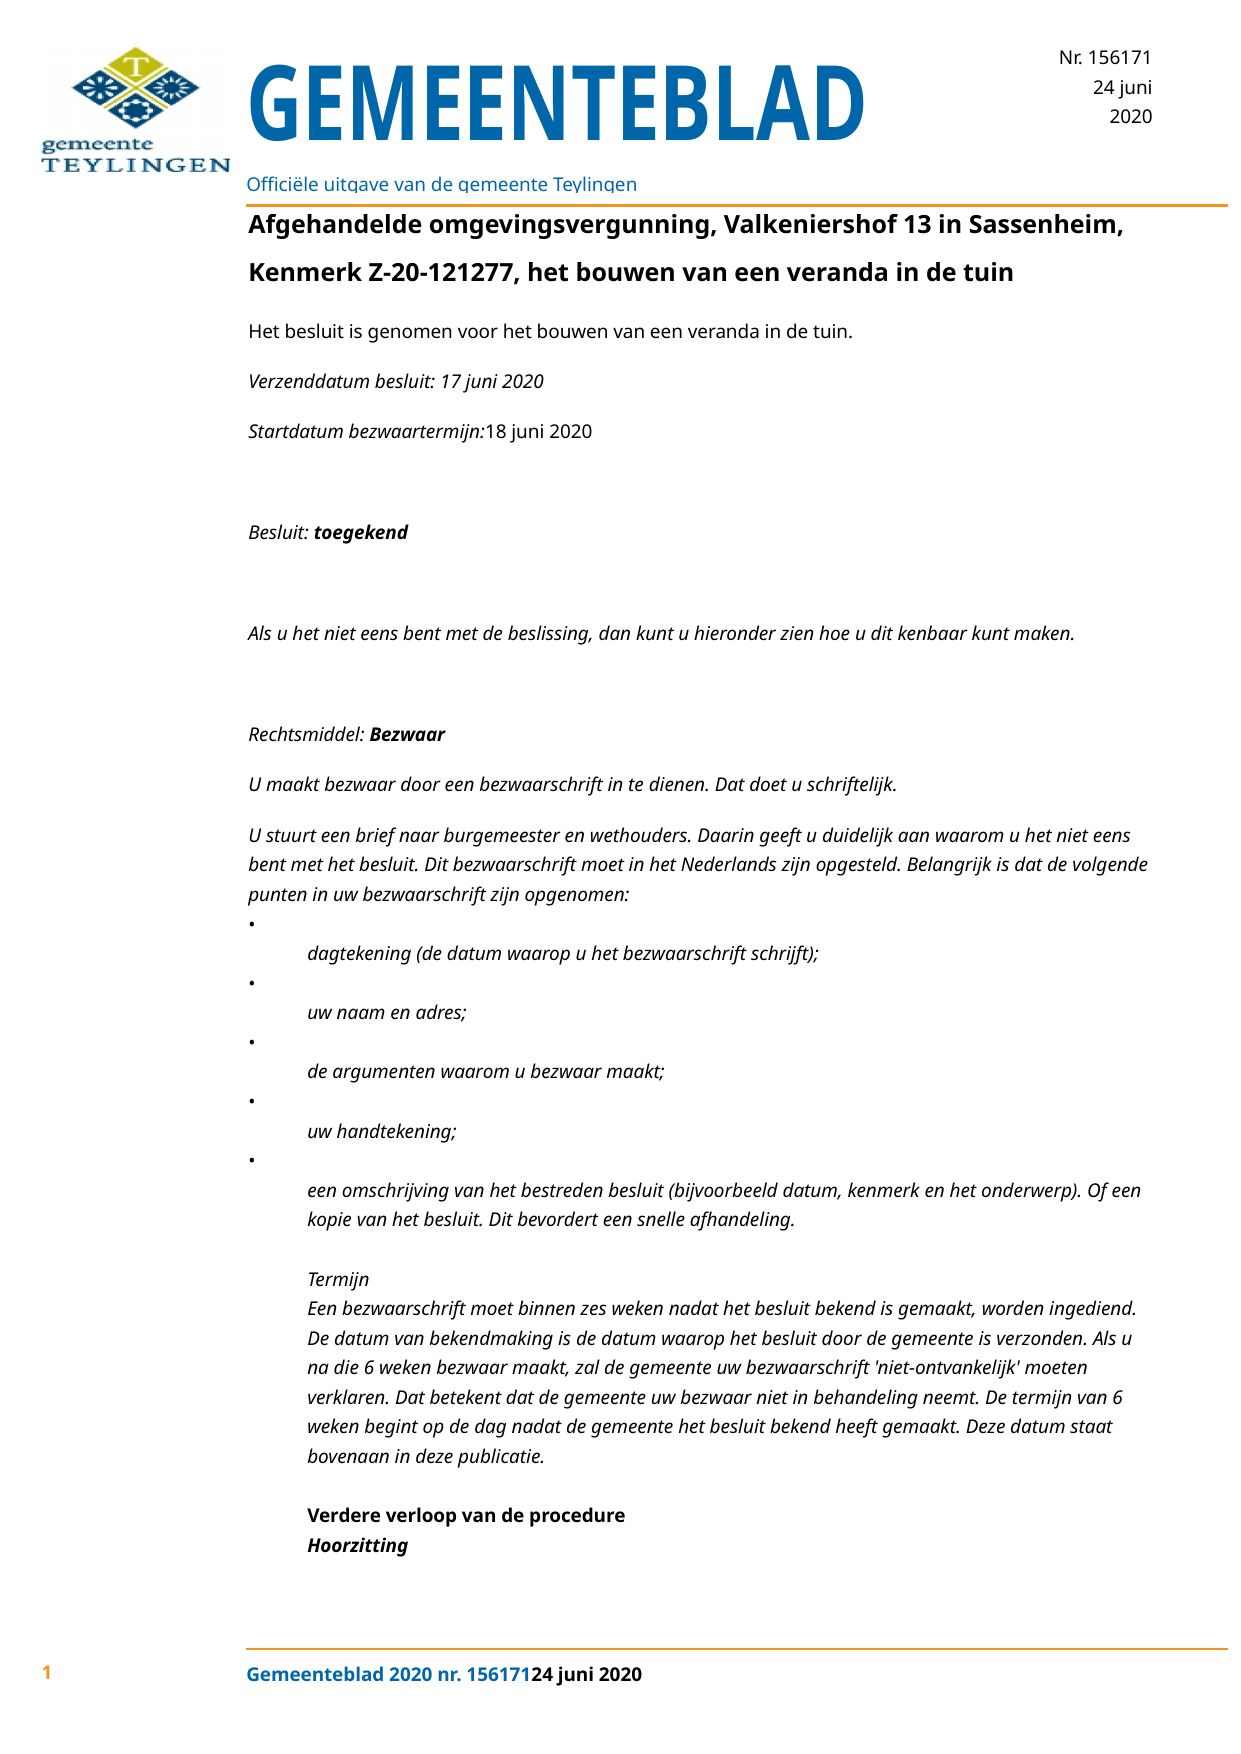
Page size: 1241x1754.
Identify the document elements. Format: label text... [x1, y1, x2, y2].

list de argumenten waarom u bezwaar maakt; [248, 1059, 1152, 1084]
list Hoorzitting [248, 1532, 1152, 1558]
list een omschrijving van het bestreden besluit (bijvoorbeeld datum, kenmerk en het onderwerp). Of een kopie van het besluit. Dit bevordert een snelle afhandeling. [248, 1177, 1152, 1232]
text Besluit: toegekend [248, 519, 1152, 545]
text U stuurt een brief naar burgemeester en wethouders. Daarin geeft u duidelijk aan waarom u het niet eens bent met het besluit. Dit bezwaarschrift moet in het Nederlands zijn opgesteld. Belangrijk is dat de volgende punten in uw bezwaarschrift zijn opgenomen: [248, 822, 1152, 907]
list Verdere verloop van de procedure [248, 1502, 1152, 1528]
text Rechtsmiddel: Bezwaar [248, 721, 1152, 747]
list uw naam en adres; [248, 999, 1152, 1025]
text Afgehandelde omgevingsvergunning, Valkeniershof 13 in Sassenheim, Kenmerk Z-20-121277, het bouwen van een veranda in de tuin [248, 207, 1152, 288]
text Als u het niet eens bent met de beslissing, dan kunt u hieronder zien hoe u dit kenbaar kunt maken. [248, 620, 1152, 646]
list dagtekening (de datum waarop u het bezwaarschrift schrijft); [248, 940, 1152, 966]
text Verzenddatum besluit: 17 juni 2020 [248, 368, 1152, 394]
picture [41, 47, 231, 172]
list Een bezwaarschrift moet binnen zes weken nadat het besluit bekend is gemaakt, worden ingediend. De datum van bekendmaking is de datum waarop het besluit door de gemeente is verzonden. Als u na die 6 weken bezwaar maakt, zal de gemeente uw bezwaarschrift 'niet-ontvankelijk' moeten verklaren. Dat betekent dat de gemeente uw bezwaar niet in behandeling neemt. De termijn van 6 weken begint op de dag nadat de gemeente het besluit bekend heeft gemaakt. Deze datum staat bovenaan in deze publicatie. [248, 1295, 1152, 1469]
text Het besluit is genomen voor het bouwen van een veranda in de tuin. [248, 318, 1152, 344]
text Startdatum bezwaartermijn:18 juni 2020 [248, 419, 1152, 444]
list uw handtekening; [248, 1118, 1152, 1144]
text U maakt bezwaar door een bezwaarschrift in te dienen. Dat doet u schriftelijk. [248, 772, 1152, 797]
list Termijn [248, 1266, 1152, 1292]
